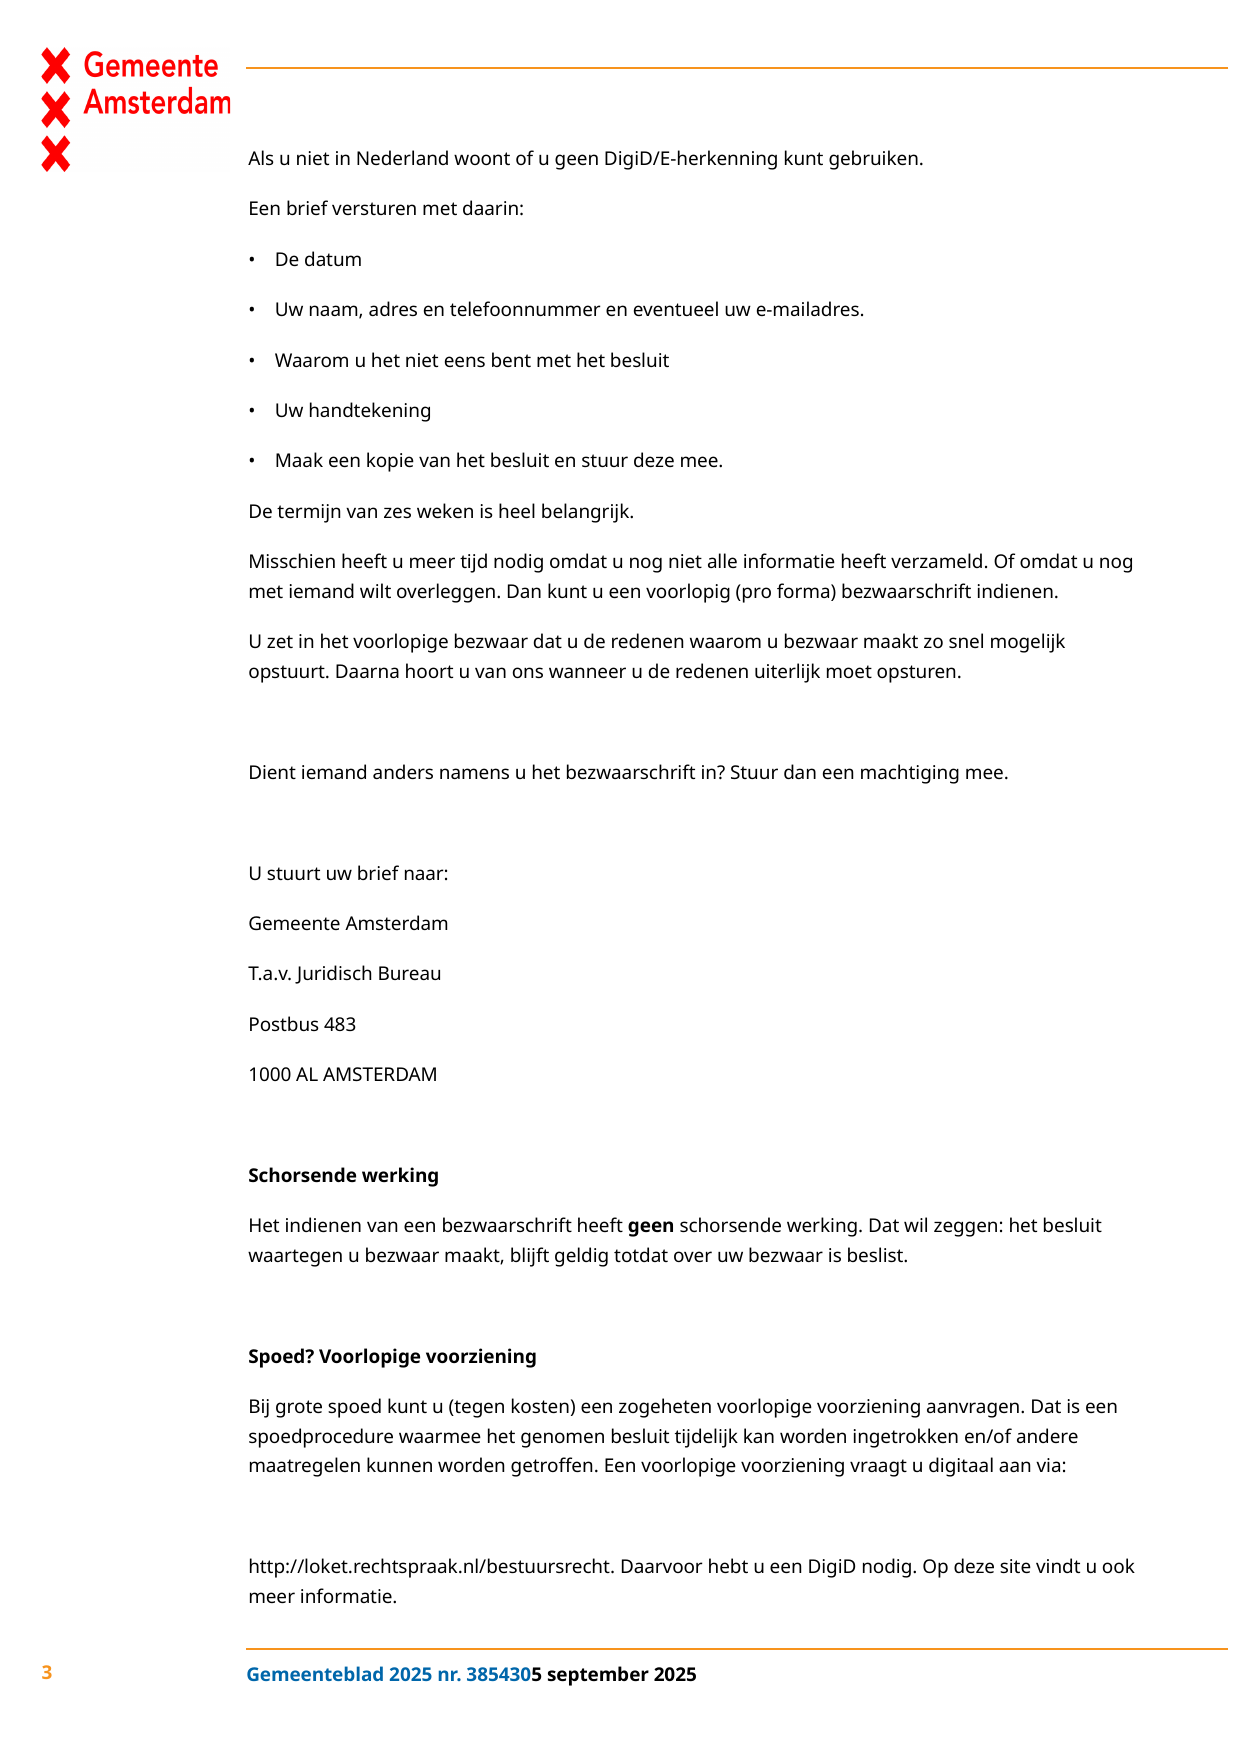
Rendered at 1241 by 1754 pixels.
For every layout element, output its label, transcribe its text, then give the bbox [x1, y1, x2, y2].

text U zet in het voorlopige bezwaar dat u de redenen waarom u bezwaar maakt zo snel mogelijk opstuurt. Daarna hoort u van ons wanneer u de redenen uiterlijk moet opsturen. [248, 628, 1152, 684]
text Schorsende werking [248, 1162, 1152, 1188]
text De termijn van zes weken is heel belangrijk. [248, 498, 1152, 524]
text Postbus 483 [248, 1011, 1152, 1037]
text Het indienen van een bezwaarschrift heeft geen schorsende werking. Dat wil zeggen: het besluit waartegen u bezwaar maakt, blijft geldig totdat over uw bezwaar is beslist. [248, 1213, 1152, 1268]
text Dient iemand anders namens u het bezwaarschrift in? Stuur dan een machtiging mee. [248, 759, 1152, 785]
picture [41, 47, 231, 172]
text • Uw handtekening [248, 397, 1152, 423]
text T.a.v. Juridisch Bureau [248, 961, 1152, 986]
text • De datum [248, 246, 1152, 272]
text • Uw naam, adres en telefoonnummer en eventueel uw e-mailadres. [248, 296, 1152, 322]
text Misschien heeft u meer tijd nodig omdat u nog niet alle informatie heeft verzameld. Of omdat u nog met iemand wilt overleggen. Dan kunt u een voorlopig (pro forma) bezwaarschrift indienen. [248, 548, 1152, 604]
text Als u niet in Nederland woont of u geen DigiD/E-herkenning kunt gebruiken. [248, 145, 1152, 171]
text • Waarom u het niet eens bent met het besluit [248, 347, 1152, 373]
text http://loket.rechtspraak.nl/bestuursrecht. Daarvoor hebt u een DigiD nodig. Op deze site vindt u ook meer informatie. [248, 1553, 1152, 1609]
text 1000 AL AMSTERDAM [248, 1061, 1152, 1087]
text Een brief versturen met daarin: [248, 196, 1152, 221]
text Spoed? Voorlopige voorziening [248, 1343, 1152, 1369]
text U stuurt uw brief naar: [248, 860, 1152, 886]
text Bij grote spoed kunt u (tegen kosten) een zogeheten voorlopige voorziening aanvragen. Dat is een spoedprocedure waarmee het genomen besluit tijdelijk kan worden ingetrokken en/of andere maatregelen kunnen worden getroffen. Een voorlopige voorziening vraagt u digitaal aan via: [248, 1393, 1152, 1478]
text • Maak een kopie van het besluit en stuur deze mee. [248, 448, 1152, 473]
text Gemeente Amsterdam [248, 910, 1152, 936]
